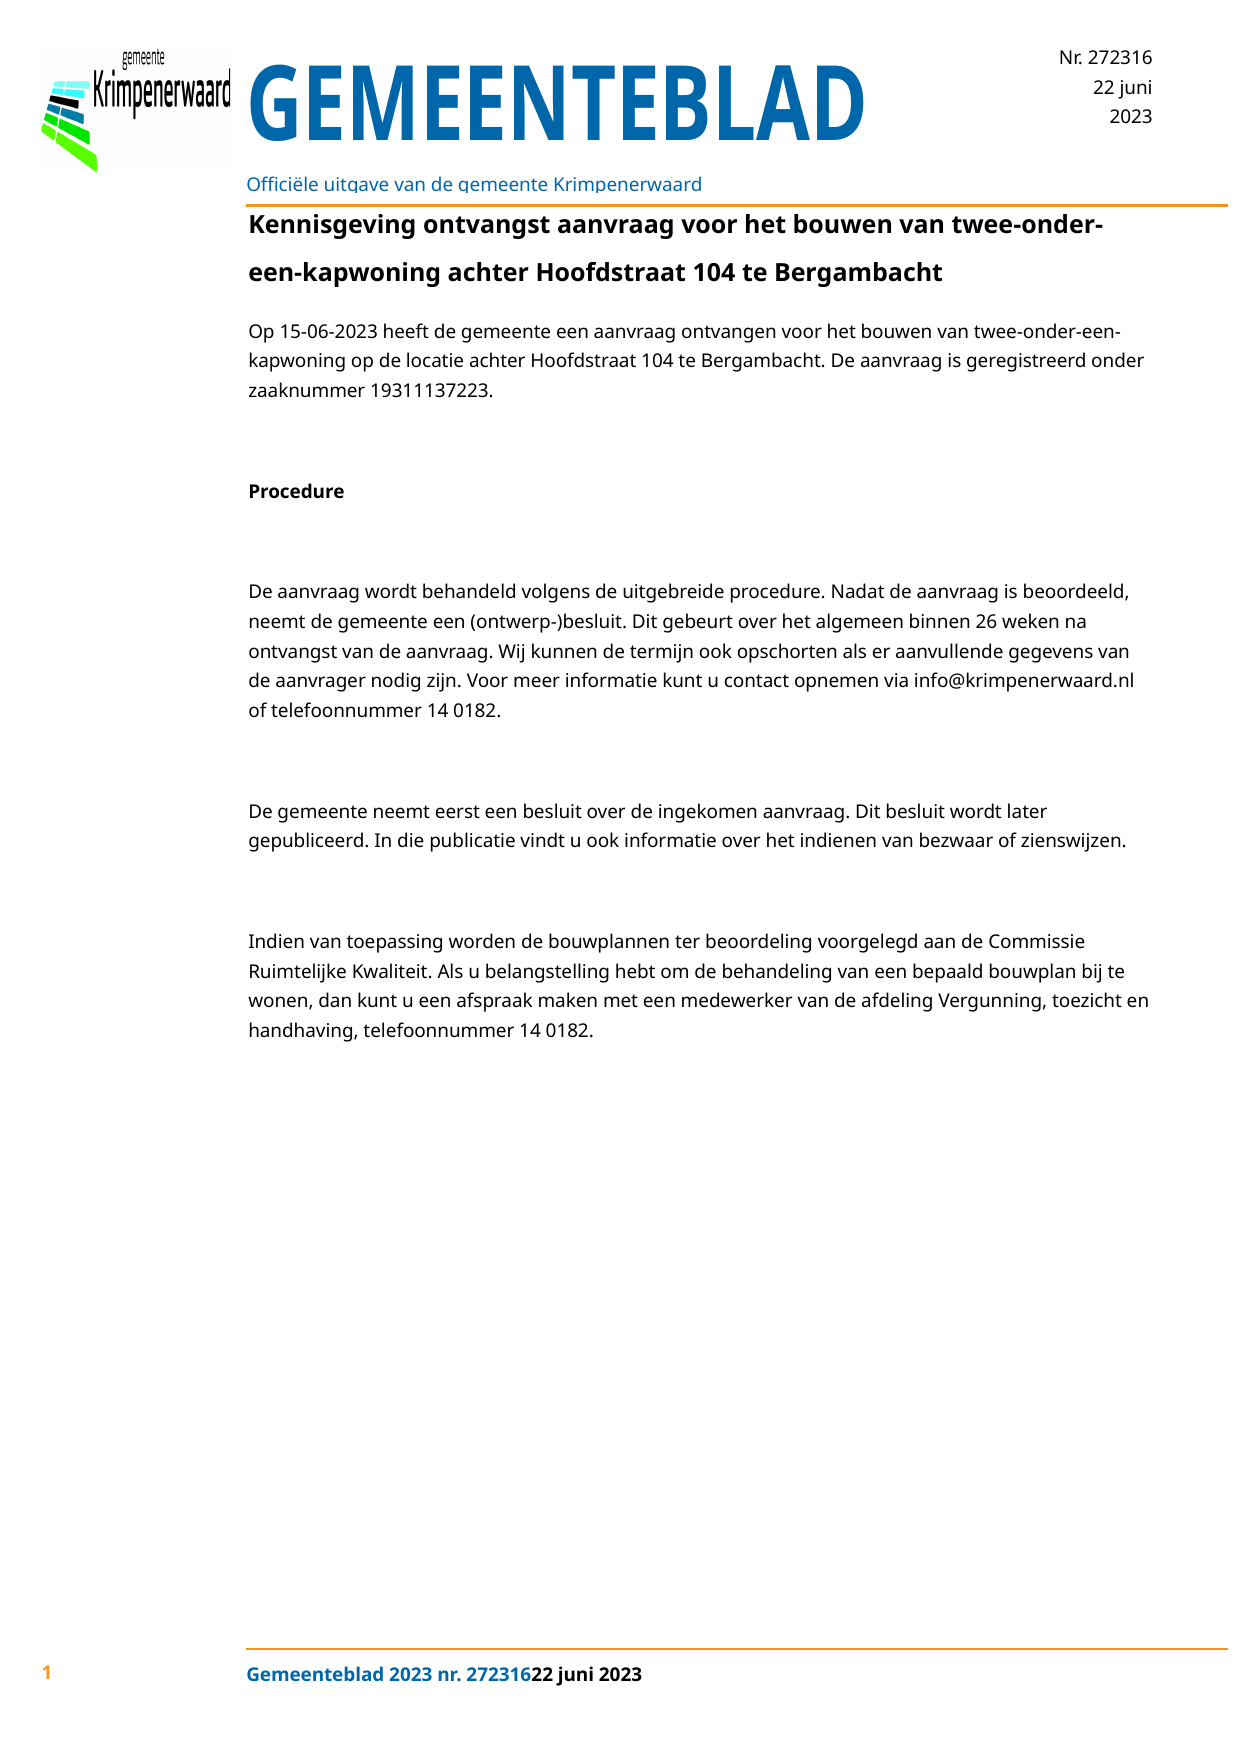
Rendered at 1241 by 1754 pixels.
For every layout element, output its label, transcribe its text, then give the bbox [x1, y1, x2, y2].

text Indien van toepassing worden de bouwplannen ter beoordeling voorgelegd aan de Commissie Ruimtelijke Kwaliteit. Als u belangstelling hebt om de behandeling van een bepaald bouwplan bij te wonen, dan kunt u een afspraak maken met een medewerker van de afdeling Vergunning, toezicht en handhaving, telefoonnummer 14 0182. [248, 928, 1152, 1043]
text Op 15-06-2023 heeft de gemeente een aanvraag ontvangen voor het bouwen van twee-onder-een-kapwoning op de locatie achter Hoofdstraat 104 te Bergambacht. De aanvraag is geregistreerd onder zaaknummer 19311137223. [248, 318, 1152, 403]
text De aanvraag wordt behandeld volgens de uitgebreide procedure. Nadat de aanvraag is beoordeeld, neemt de gemeente een (ontwerp-)besluit. Dit gebeurt over het algemeen binnen 26 weken na ontvangst van de aanvraag. Wij kunnen de termijn ook opschorten als er aanvullende gegevens van de aanvrager nodig zijn. Voor meer informatie kunt u contact opnemen via info@krimpenerwaard.nl of telefoonnummer 14 0182. [248, 579, 1152, 723]
text De gemeente neemt eerst een besluit over de ingekomen aanvraag. Dit besluit wordt later gepubliceerd. In die publicatie vindt u ook informatie over het indienen van bezwaar of zienswijzen. [248, 798, 1152, 853]
picture [41, 47, 231, 172]
text Kennisgeving ontvangst aanvraag voor het bouwen van twee-onder-een-kapwoning achter Hoofdstraat 104 te Bergambacht [248, 207, 1152, 288]
text Procedure [248, 478, 1152, 504]
